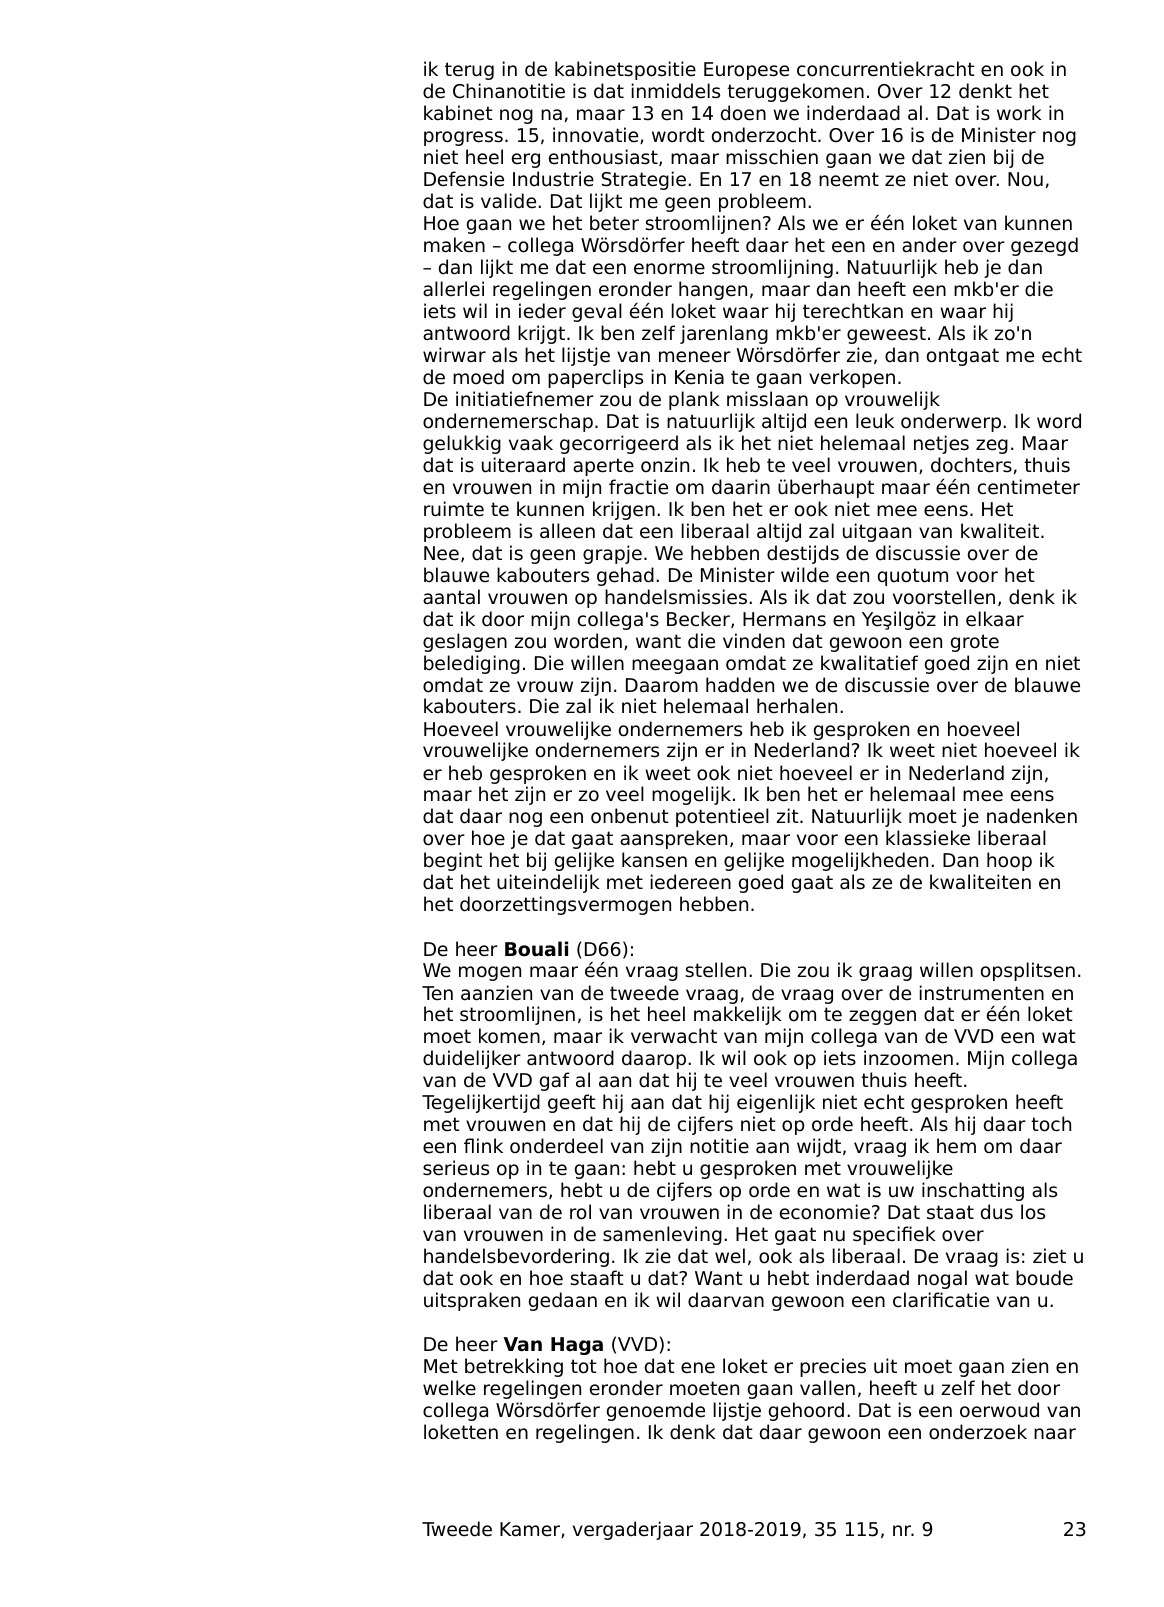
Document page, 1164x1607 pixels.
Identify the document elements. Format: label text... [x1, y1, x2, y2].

text Hoe gaan we het beter stroomlijnen? Als we er één loket van kunnen maken – collega Wörsdörfer heeft daar het een en ander over gezegd – dan lijkt me dat een enorme stroomlijning. Natuurlijk heb je dan allerlei regelingen eronder hangen, maar dan heeft een mkb'er die iets wil in ieder geval één loket waar hij terechtkan en waar hij antwoord krijgt. Ik ben zelf jarenlang mkb'er geweest. Als ik zo'n wirwar als het lijstje van meneer Wörsdörfer zie, dan ontgaat me echt de moed om paperclips in Kenia te gaan verkopen. [422, 213, 1087, 389]
text De initiatiefnemer zou de plank misslaan op vrouwelijk ondernemerschap. Dat is natuurlijk altijd een leuk onderwerp. Ik word gelukkig vaak gecorrigeerd als ik het niet helemaal netjes zeg. Maar dat is uiteraard aperte onzin. Ik heb te veel vrouwen, dochters, thuis en vrouwen in mijn fractie om daarin überhaupt maar één centimeter ruimte te kunnen krijgen. Ik ben het er ook niet mee eens. Het probleem is alleen dat een liberaal altijd zal uitgaan van kwaliteit. Nee, dat is geen grapje. We hebben destijds de discussie over de blauwe kabouters gehad. De Minister wilde een quotum voor het aantal vrouwen op handelsmissies. Als ik dat zou voorstellen, denk ik dat ik door mijn collega's Becker, Hermans en Yeşilgöz in elkaar geslagen zou worden, want die vinden dat gewoon een grote belediging. Die willen meegaan omdat ze kwalitatief goed zijn en niet omdat ze vrouw zijn. Daarom hadden we de discussie over de blauwe kabouters. Die zal ik niet helemaal herhalen. [422, 389, 1087, 718]
text De heer Van Haga (VVD): [422, 1334, 1087, 1356]
text We mogen maar één vraag stellen. Die zou ik graag willen opsplitsen. Ten aanzien van de tweede vraag, de vraag over de instrumenten en het stroomlijnen, is het heel makkelijk om te zeggen dat er één loket moet komen, maar ik verwacht van mijn collega van de VVD een wat duidelijker antwoord daarop. Ik wil ook op iets inzoomen. Mijn collega van de VVD gaf al aan dat hij te veel vrouwen thuis heeft. Tegelijkertijd geeft hij aan dat hij eigenlijk niet echt gesproken heeft met vrouwen en dat hij de cijfers niet op orde heeft. Als hij daar toch een flink onderdeel van zijn notitie aan wijdt, vraag ik hem om daar serieus op in te gaan: hebt u gesproken met vrouwelijke ondernemers, hebt u de cijfers op orde en wat is uw inschatting als liberaal van de rol van vrouwen in de economie? Dat staat dus los van vrouwen in de samenleving. Het gaat nu specifiek over handelsbevordering. Ik zie dat wel, ook als liberaal. De vraag is: ziet u dat ook en hoe staaft u dat? Want u hebt inderdaad nogal wat boude uitspraken gedaan en ik wil daarvan gewoon een clarificatie van u. [422, 960, 1087, 1312]
text Hoeveel vrouwelijke ondernemers heb ik gesproken en hoeveel vrouwelijke ondernemers zijn er in Nederland? Ik weet niet hoeveel ik er heb gesproken en ik weet ook niet hoeveel er in Nederland zijn, maar het zijn er zo veel mogelijk. Ik ben het er helemaal mee eens dat daar nog een onbenut potentieel zit. Natuurlijk moet je nadenken over hoe je dat gaat aanspreken, maar voor een klassieke liberaal begint het bij gelijke kansen en gelijke mogelijkheden. Dan hoop ik dat het uiteindelijk met iedereen goed gaat als ze de kwaliteiten en het doorzettingsvermogen hebben. [422, 718, 1087, 916]
text De heer Bouali (D66): [422, 938, 1087, 960]
text Met betrekking tot hoe dat ene loket er precies uit moet gaan zien en welke regelingen eronder moeten gaan vallen, heeft u zelf het door collega Wörsdörfer genoemde lijstje gehoord. Dat is een oerwoud van loketten en regelingen. Ik denk dat daar gewoon een onderzoek naar [422, 1356, 1087, 1444]
text ik terug in de kabinetspositie Europese concurrentiekracht en ook in de Chinanotitie is dat inmiddels teruggekomen. Over 12 denkt het kabinet nog na, maar 13 en 14 doen we inderdaad al. Dat is work in progress. 15, innovatie, wordt onderzocht. Over 16 is de Minister nog niet heel erg enthousiast, maar misschien gaan we dat zien bij de Defensie Industrie Strategie. En 17 en 18 neemt ze niet over. Nou, dat is valide. Dat lijkt me geen probleem. [422, 59, 1087, 213]
